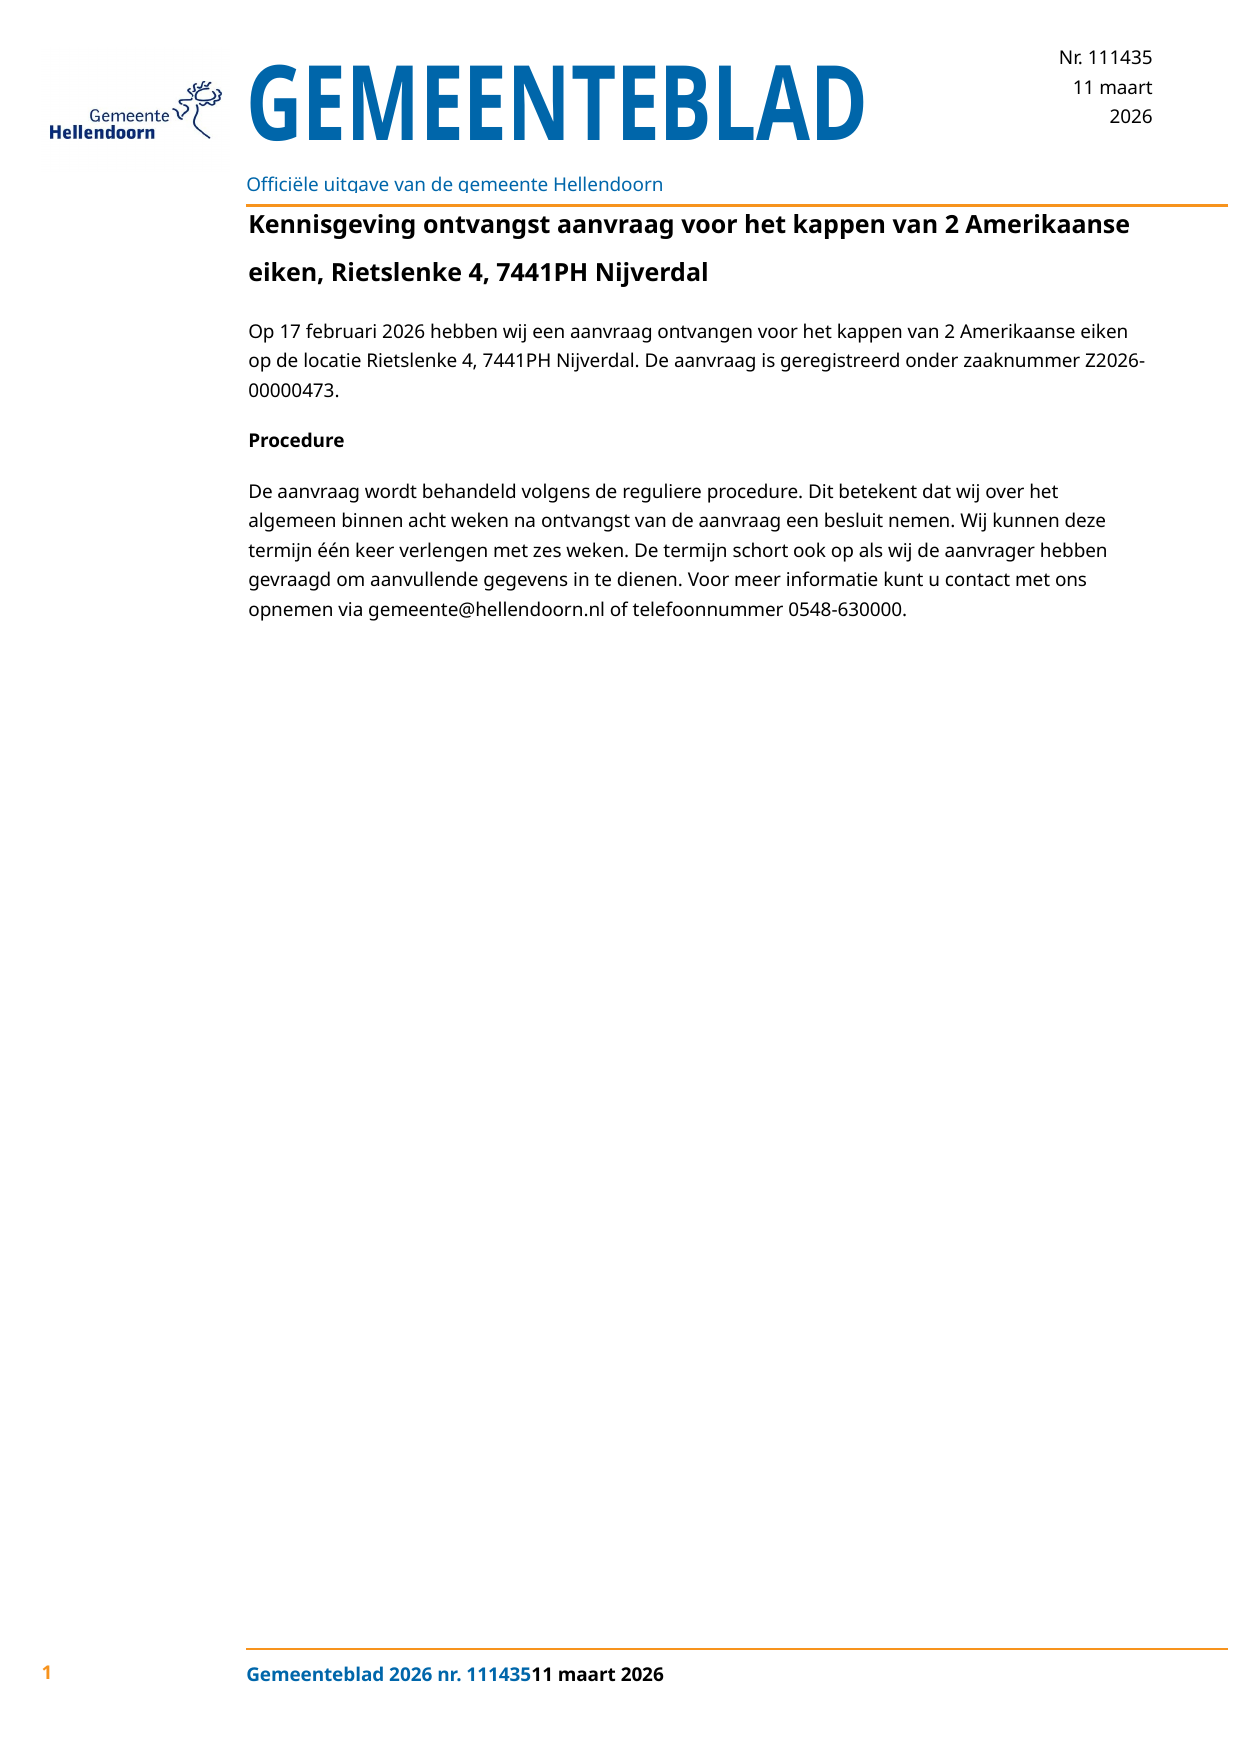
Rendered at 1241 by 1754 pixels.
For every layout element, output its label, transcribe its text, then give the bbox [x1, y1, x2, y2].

picture [41, 47, 231, 172]
text Procedure [248, 427, 1152, 453]
text Kennisgeving ontvangst aanvraag voor het kappen van 2 Amerikaanse eiken, Rietslenke 4, 7441PH Nijverdal [248, 207, 1152, 288]
text De aanvraag wordt behandeld volgens de reguliere procedure. Dit betekent dat wij over het algemeen binnen acht weken na ontvangst van de aanvraag een besluit nemen. Wij kunnen deze termijn één keer verlengen met zes weken. De termijn schort ook op als wij de aanvrager hebben gevraagd om aanvullende gegevens in te dienen. Voor meer informatie kunt u contact met ons opnemen via gemeente@hellendoorn.nl of telefoonnummer 0548-630000. [248, 478, 1152, 622]
text Op 17 februari 2026 hebben wij een aanvraag ontvangen voor het kappen van 2 Amerikaanse eiken op de locatie Rietslenke 4, 7441PH Nijverdal. De aanvraag is geregistreerd onder zaaknummer Z2026-00000473. [248, 318, 1152, 403]
